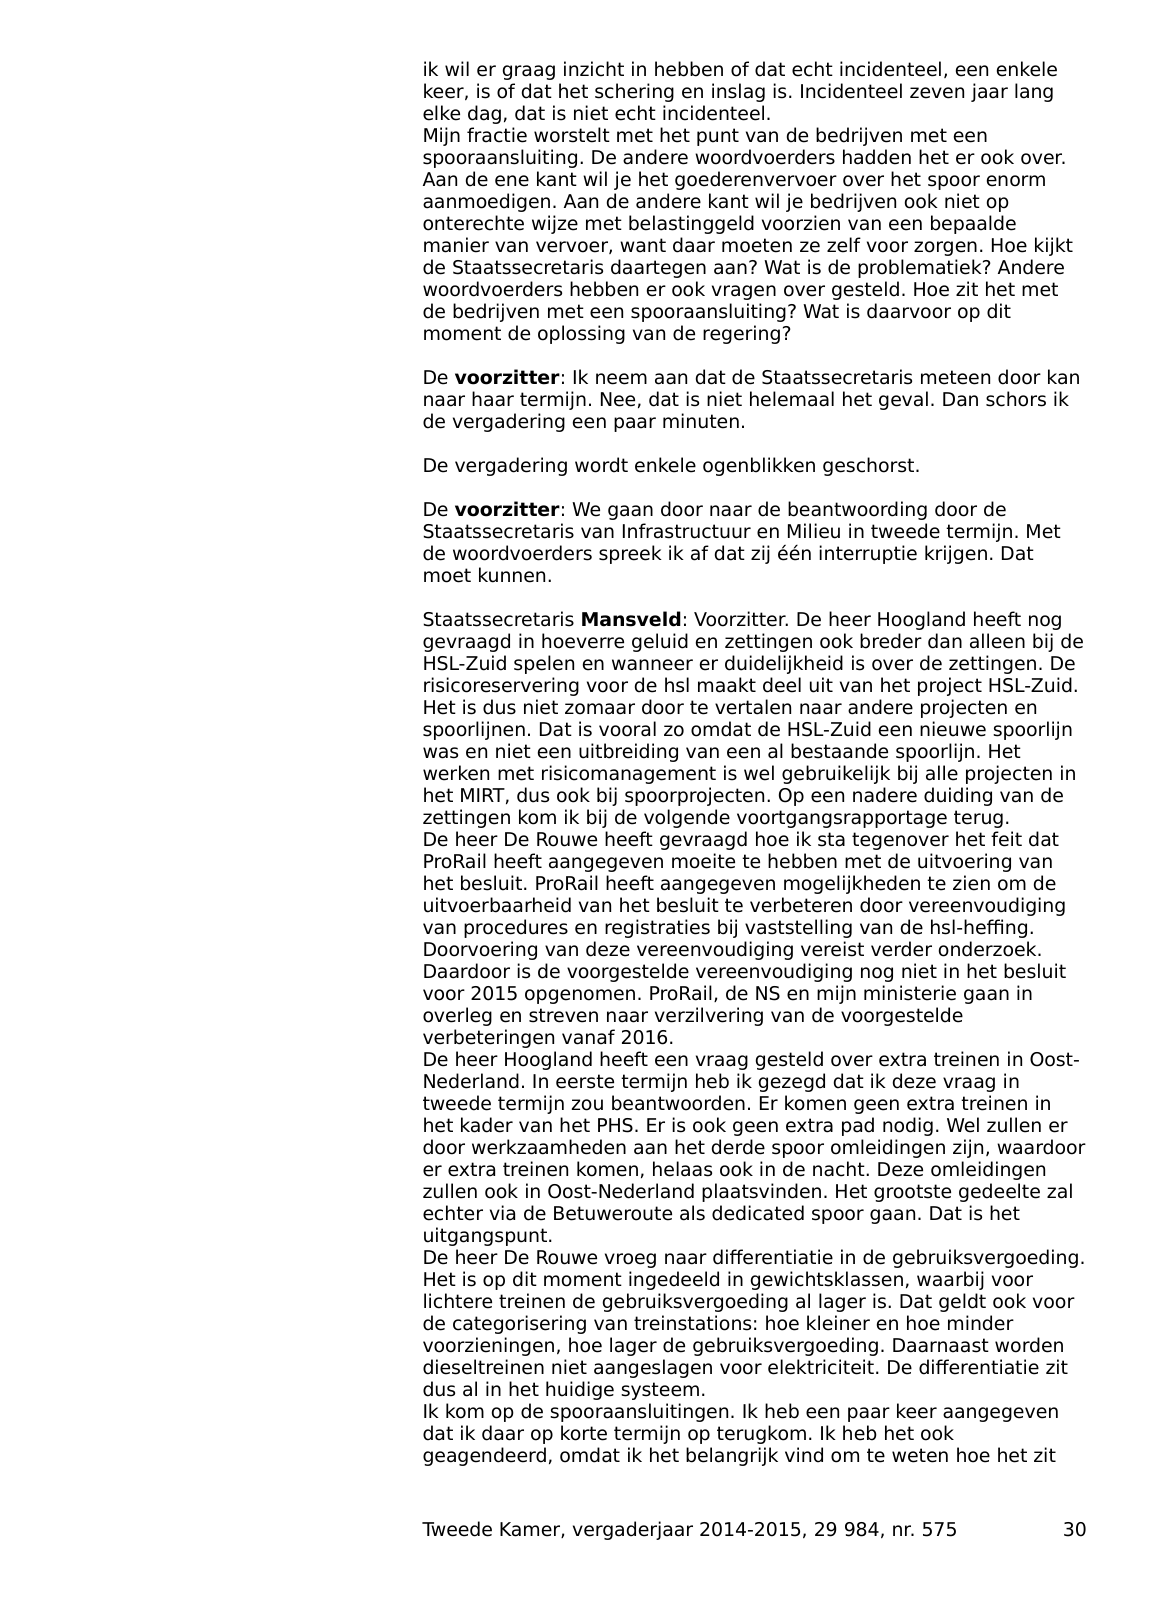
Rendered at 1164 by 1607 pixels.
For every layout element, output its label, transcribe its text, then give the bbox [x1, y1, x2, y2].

text De heer De Rouwe vroeg naar differentiatie in de gebruiksvergoeding. Het is op dit moment ingedeeld in gewichtsklassen, waarbij voor lichtere treinen de gebruiksvergoeding al lager is. Dat geldt ook voor de categorisering van treinstations: hoe kleiner en hoe minder voorzieningen, hoe lager de gebruiksvergoeding. Daarnaast worden dieseltreinen niet aangeslagen voor elektriciteit. De differentiatie zit dus al in het huidige systeem. [422, 1247, 1087, 1401]
text Mijn fractie worstelt met het punt van de bedrijven met een spooraansluiting. De andere woordvoerders hadden het er ook over. Aan de ene kant wil je het goederenvervoer over het spoor enorm aanmoedigen. Aan de andere kant wil je bedrijven ook niet op onterechte wijze met belastinggeld voorzien van een bepaalde manier van vervoer, want daar moeten ze zelf voor zorgen. Hoe kijkt de Staatssecretaris daartegen aan? Wat is de problematiek? Andere woordvoerders hebben er ook vragen over gesteld. Hoe zit het met de bedrijven met een spooraansluiting? Wat is daarvoor op dit moment de oplossing van de regering? [422, 125, 1087, 345]
text De vergadering wordt enkele ogenblikken geschorst. [422, 455, 1087, 477]
text Staatssecretaris Mansveld: Voorzitter. De heer Hoogland heeft nog gevraagd in hoeverre geluid en zettingen ook breder dan alleen bij de HSL-Zuid spelen en wanneer er duidelijkheid is over de zettingen. De risicoreservering voor de hsl maakt deel uit van het project HSL-Zuid. Het is dus niet zomaar door te vertalen naar andere projecten en spoorlijnen. Dat is vooral zo omdat de HSL-Zuid een nieuwe spoorlijn was en niet een uitbreiding van een al bestaande spoorlijn. Het werken met risicomanagement is wel gebruikelijk bij alle projecten in het MIRT, dus ook bij spoorprojecten. Op een nadere duiding van de zettingen kom ik bij de volgende voortgangsrapportage terug. [422, 609, 1087, 829]
text ik wil er graag inzicht in hebben of dat echt incidenteel, een enkele keer, is of dat het schering en inslag is. Incidenteel zeven jaar lang elke dag, dat is niet echt incidenteel. [422, 59, 1087, 125]
text De heer Hoogland heeft een vraag gesteld over extra treinen in Oost-Nederland. In eerste termijn heb ik gezegd dat ik deze vraag in tweede termijn zou beantwoorden. Er komen geen extra treinen in het kader van het PHS. Er is ook geen extra pad nodig. Wel zullen er door werkzaamheden aan het derde spoor omleidingen zijn, waardoor er extra treinen komen, helaas ook in de nacht. Deze omleidingen zullen ook in Oost-Nederland plaatsvinden. Het grootste gedeelte zal echter via de Betuweroute als dedicated spoor gaan. Dat is het uitgangspunt. [422, 1049, 1087, 1247]
text De heer De Rouwe heeft gevraagd hoe ik sta tegenover het feit dat ProRail heeft aangegeven moeite te hebben met de uitvoering van het besluit. ProRail heeft aangegeven mogelijkheden te zien om de uitvoerbaarheid van het besluit te verbeteren door vereenvoudiging van procedures en registraties bij vaststelling van de hsl-heffing. Doorvoering van deze vereenvoudiging vereist verder onderzoek. Daardoor is de voorgestelde vereenvoudiging nog niet in het besluit voor 2015 opgenomen. ProRail, de NS en mijn ministerie gaan in overleg en streven naar verzilvering van de voorgestelde verbeteringen vanaf 2016. [422, 829, 1087, 1049]
text De voorzitter: We gaan door naar de beantwoording door de Staatssecretaris van Infrastructuur en Milieu in tweede termijn. Met de woordvoerders spreek ik af dat zij één interruptie krijgen. Dat moet kunnen. [422, 499, 1087, 587]
text De voorzitter: Ik neem aan dat de Staatssecretaris meteen door kan naar haar termijn. Nee, dat is niet helemaal het geval. Dan schors ik de vergadering een paar minuten. [422, 367, 1087, 433]
text Ik kom op de spooraansluitingen. Ik heb een paar keer aangegeven dat ik daar op korte termijn op terugkom. Ik heb het ook geagendeerd, omdat ik het belangrijk vind om te weten hoe het zit [422, 1401, 1087, 1467]
